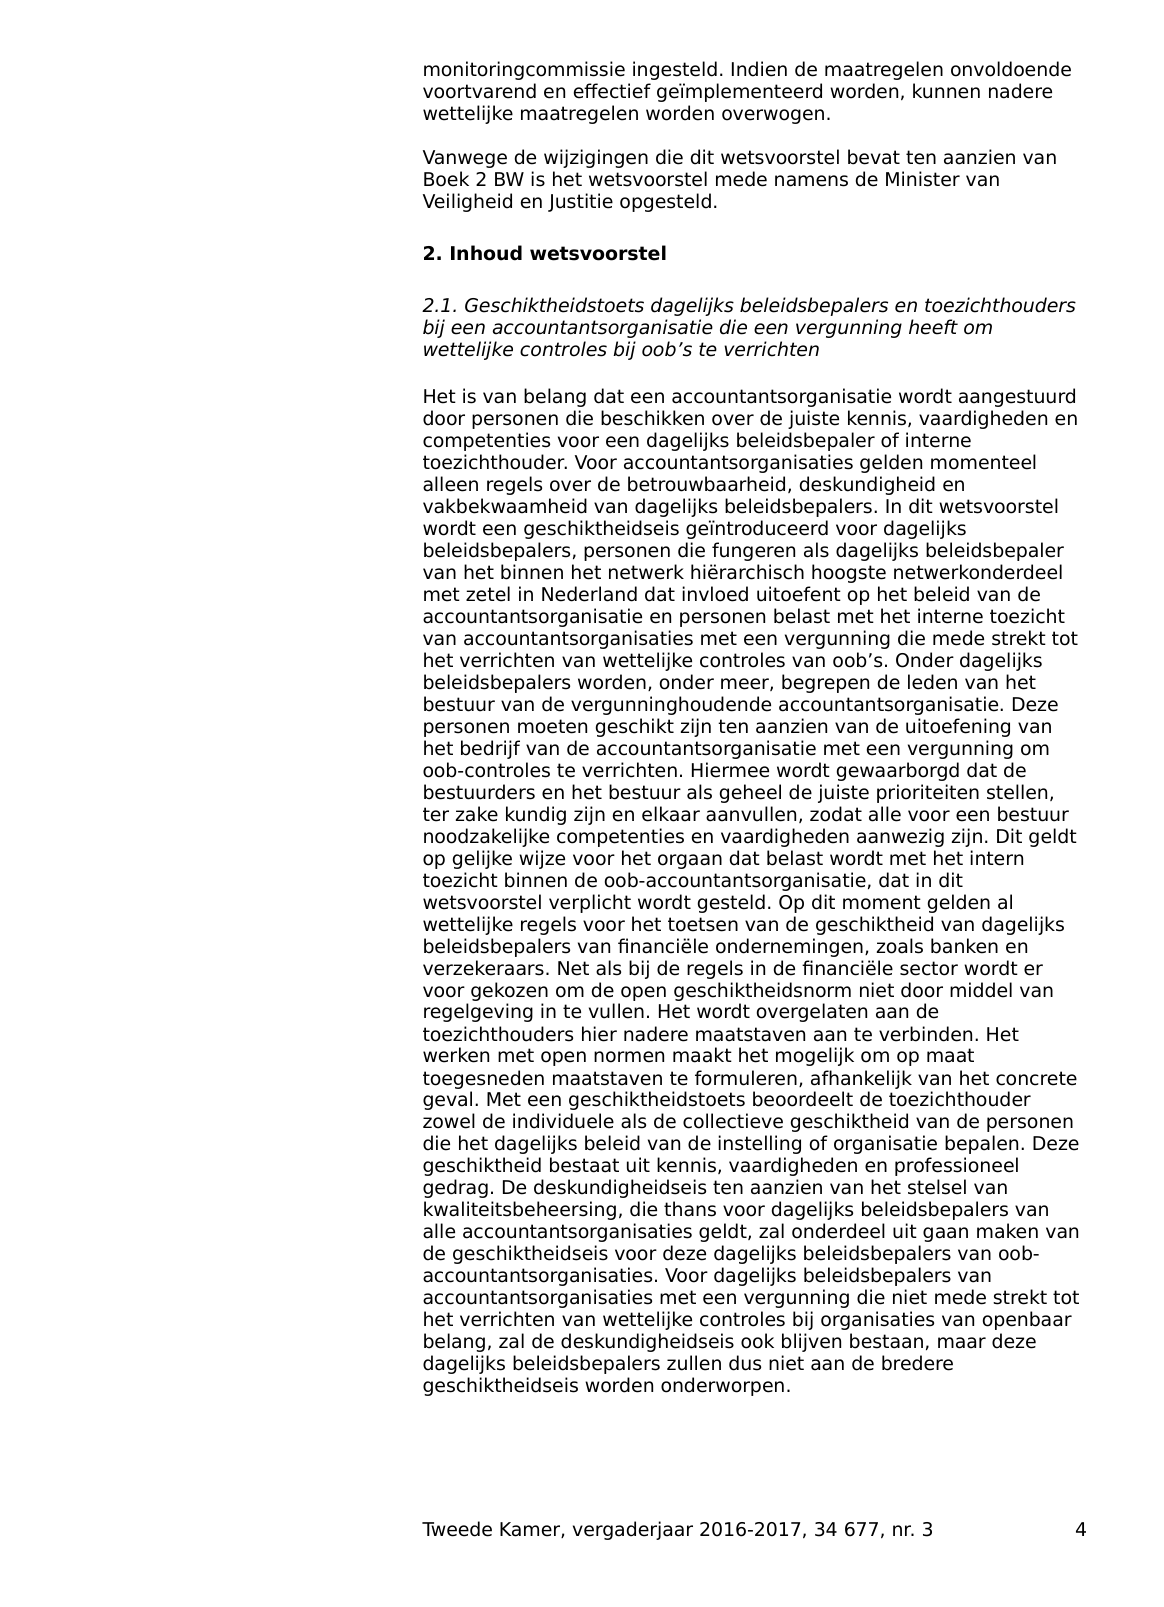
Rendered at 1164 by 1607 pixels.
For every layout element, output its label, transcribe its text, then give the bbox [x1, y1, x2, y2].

text Vanwege de wijzigingen die dit wetsvoorstel bevat ten aanzien van Boek 2 BW is het wetsvoorstel mede namens de Minister van Veiligheid en Justitie opgesteld. [422, 147, 1087, 213]
text monitoringcommissie ingesteld. Indien de maatregelen onvoldoende voortvarend en effectief geïmplementeerd worden, kunnen nadere wettelijke maatregelen worden overwogen. [422, 59, 1087, 125]
subtitle 2. Inhoud wetsvoorstel [422, 243, 1087, 265]
text Het is van belang dat een accountantsorganisatie wordt aangestuurd door personen die beschikken over de juiste kennis, vaardigheden en competenties voor een dagelijks beleidsbepaler of interne toezichthouder. Voor accountantsorganisaties gelden momenteel alleen regels over de betrouwbaarheid, deskundigheid en vakbekwaamheid van dagelijks beleidsbepalers. In dit wetsvoorstel wordt een geschiktheidseis geïntroduceerd voor dagelijks beleidsbepalers, personen die fungeren als dagelijks beleidsbepaler van het binnen het netwerk hiërarchisch hoogste netwerkonderdeel met zetel in Nederland dat invloed uitoefent op het beleid van de accountantsorganisatie en personen belast met het interne toezicht van accountantsorganisaties met een vergunning die mede strekt tot het verrichten van wettelijke controles van oob’s. Onder dagelijks beleidsbepalers worden, onder meer, begrepen de leden van het bestuur van de vergunninghoudende accountantsorganisatie. Deze personen moeten geschikt zijn ten aanzien van de uitoefening van het bedrijf van de accountantsorganisatie met een vergunning om oob-controles te verrichten. Hiermee wordt gewaarborgd dat de bestuurders en het bestuur als geheel de juiste prioriteiten stellen, ter zake kundig zijn en elkaar aanvullen, zodat alle voor een bestuur noodzakelijke competenties en vaardigheden aanwezig zijn. Dit geldt op gelijke wijze voor het orgaan dat belast wordt met het intern toezicht binnen de oob-accountantsorganisatie, dat in dit wetsvoorstel verplicht wordt gesteld. Op dit moment gelden al wettelijke regels voor het toetsen van de geschiktheid van dagelijks beleidsbepalers van financiële ondernemingen, zoals banken en verzekeraars. Net als bij de regels in de financiële sector wordt er voor gekozen om de open geschiktheidsnorm niet door middel van regelgeving in te vullen. Het wordt overgelaten aan de toezichthouders hier nadere maatstaven aan te verbinden. Het werken met open normen maakt het mogelijk om op maat toegesneden maatstaven te formuleren, afhankelijk van het concrete geval. Met een geschiktheidstoets beoordeelt de toezichthouder zowel de individuele als de collectieve geschiktheid van de personen die het dagelijks beleid van de instelling of organisatie bepalen. Deze geschiktheid bestaat uit kennis, vaardigheden en professioneel gedrag. De deskundigheidseis ten aanzien van het stelsel van kwaliteitsbeheersing, die thans voor dagelijks beleidsbepalers van alle accountantsorganisaties geldt, zal onderdeel uit gaan maken van de geschiktheidseis voor deze dagelijks beleidsbepalers van oob-accountantsorganisaties. Voor dagelijks beleidsbepalers van accountantsorganisaties met een vergunning die niet mede strekt tot het verrichten van wettelijke controles bij organisaties van openbaar belang, zal de deskundigheidseis ook blijven bestaan, maar deze dagelijks beleidsbepalers zullen dus niet aan de bredere geschiktheidseis worden onderworpen. [422, 386, 1087, 1397]
subtitle 2.1. Geschiktheidstoets dagelijks beleidsbepalers en toezichthouders bij een accountantsorganisatie die een vergunning heeft om wettelijke controles bij oob’s te verrichten [422, 295, 1087, 361]
